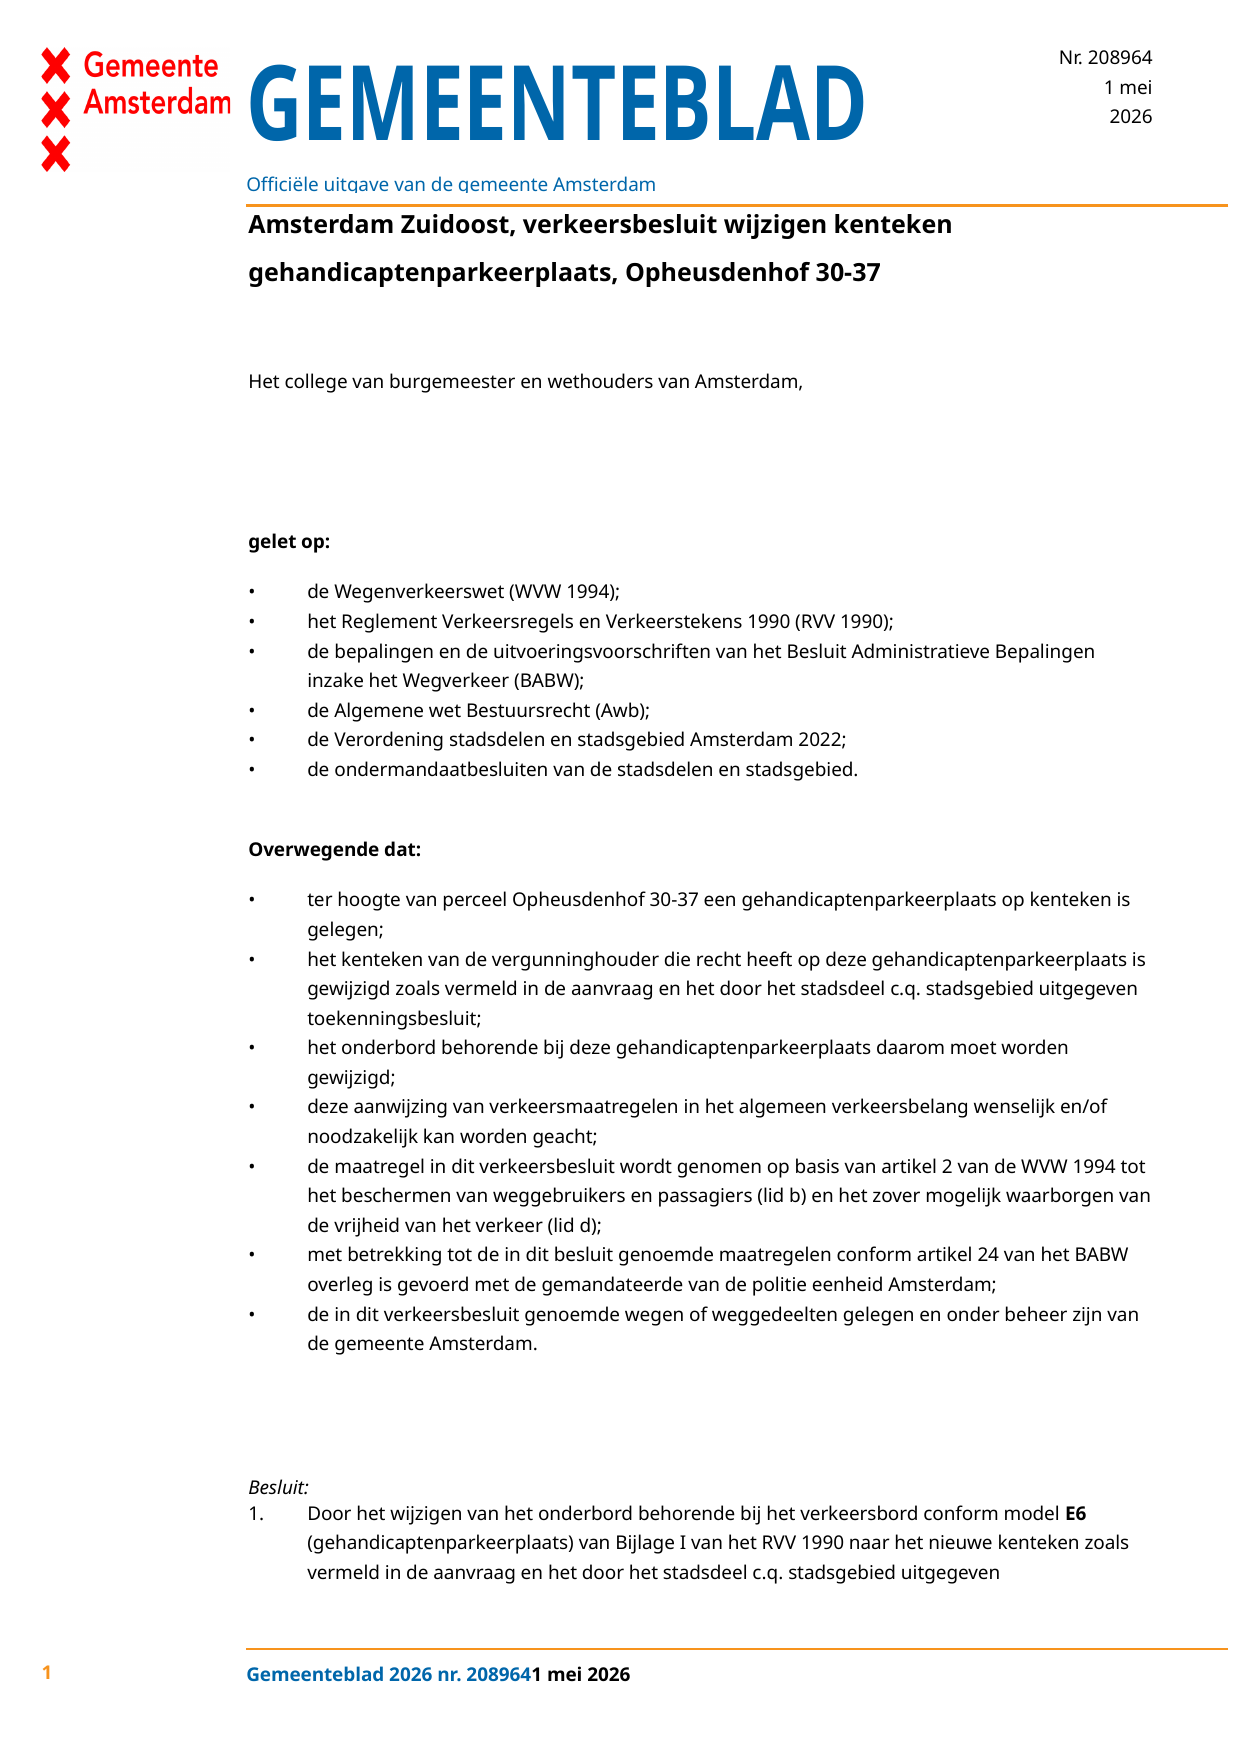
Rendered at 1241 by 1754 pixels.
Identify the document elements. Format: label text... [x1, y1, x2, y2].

text Overwegende dat: [248, 836, 1152, 862]
text Het college van burgemeester en wethouders van Amsterdam, [248, 368, 1152, 394]
list het onderbord behorende bij deze gehandicaptenparkeerplaats daarom moet worden gewijzigd; [248, 1034, 1152, 1090]
list de Algemene wet Bestuursrecht (Awb); [248, 697, 1152, 723]
text Amsterdam Zuidoost, verkeersbesluit wijzigen kenteken gehandicaptenparkeerplaats, Opheusdenhof 30-37 [248, 207, 1152, 288]
list met betrekking tot de in dit besluit genoemde maatregelen conform artikel 24 van het BABW overleg is gevoerd met de gemandateerde van de politie eenheid Amsterdam; [248, 1242, 1152, 1297]
list deze aanwijzing van verkeersmaatregelen in het algemeen verkeersbelang wenselijk en/of noodzakelijk kan worden geacht; [248, 1094, 1152, 1149]
list de bepalingen en de uitvoeringsvoorschriften van het Besluit Administratieve Bepalingen inzake het Wegverkeer (BABW); [248, 638, 1152, 693]
list de ondermandaatbesluiten van de stadsdelen en stadsgebied. [248, 756, 1152, 782]
list de in dit verkeersbesluit genoemde wegen of weggedeelten gelegen en onder beheer zijn van de gemeente Amsterdam. [248, 1301, 1152, 1356]
picture [41, 47, 231, 172]
list Door het wijzigen van het onderbord behorende bij het verkeersbord conform model E6 (gehandicaptenparkeerplaats) van Bijlage I van het RVV 1990 naar het nieuwe kenteken zoals vermeld in de aanvraag en het door het stadsdeel c.q. stadsgebied uitgegeven [248, 1500, 1152, 1585]
list de Verordening stadsdelen en stadsgebied Amsterdam 2022; [248, 727, 1152, 752]
list ter hoogte van perceel Opheusdenhof 30-37 een gehandicaptenparkeerplaats op kenteken is gelegen; [248, 887, 1152, 942]
list het kenteken van de vergunninghouder die recht heeft op deze gehandicaptenparkeerplaats is gewijzigd zoals vermeld in de aanvraag en het door het stadsdeel c.q. stadsgebied uitgegeven toekenningsbesluit; [248, 946, 1152, 1031]
text gelet op: [248, 528, 1152, 554]
list het Reglement Verkeersregels en Verkeerstekens 1990 (RVV 1990); [248, 608, 1152, 634]
list de maatregel in dit verkeersbesluit wordt genomen op basis van artikel 2 van de WVW 1994 tot het beschermen van weggebruikers en passagiers (lid b) en het zover mogelijk waarborgen van de vrijheid van het verkeer (lid d); [248, 1153, 1152, 1238]
list de Wegenverkeerswet (WVW 1994); [248, 579, 1152, 604]
text Besluit: [248, 1474, 1152, 1500]
